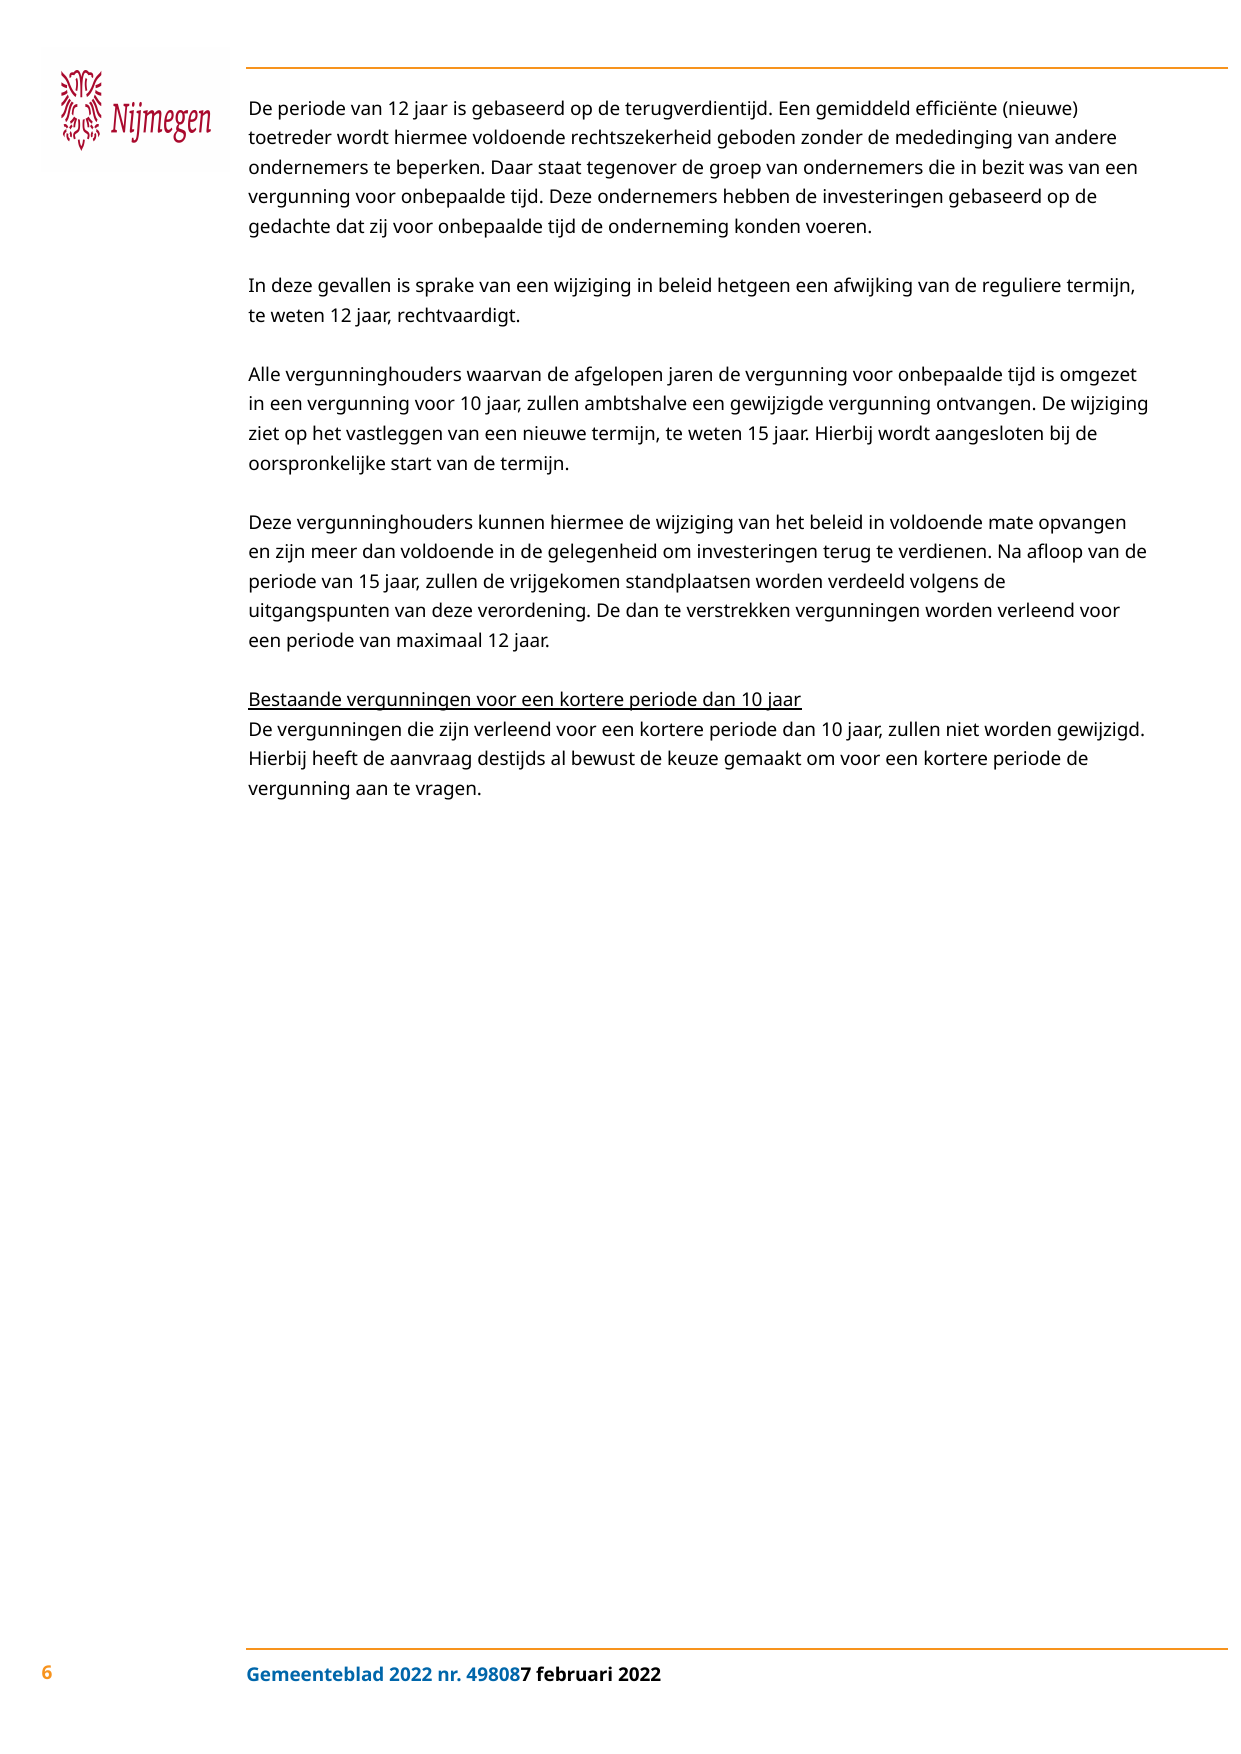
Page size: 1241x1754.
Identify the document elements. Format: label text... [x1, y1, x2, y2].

picture [41, 47, 231, 172]
text Alle vergunninghouders waarvan de afgelopen jaren de vergunning voor onbepaalde tijd is omgezet in een vergunning voor 10 jaar, zullen ambtshalve een gewijzigde vergunning ontvangen. De wijziging ziet op het vastleggen van een nieuwe termijn, te weten 15 jaar. Hierbij wordt aangesloten bij de oorspronkelijke start van de termijn. [248, 361, 1152, 476]
text De periode van 12 jaar is gebaseerd op de terugverdientijd. Een gemiddeld efficiënte (nieuwe) toetreder wordt hiermee voldoende rechtszekerheid geboden zonder de mededinging van andere ondernemers te beperken. Daar staat tegenover de groep van ondernemers die in bezit was van een vergunning voor onbepaalde tijd. Deze ondernemers hebben de investeringen gebaseerd op de gedachte dat zij voor onbepaalde tijd de onderneming konden voeren. [248, 95, 1152, 239]
text Deze vergunninghouders kunnen hiermee de wijziging van het beleid in voldoende mate opvangen en zijn meer dan voldoende in de gelegenheid om investeringen terug te verdienen. Na afloop van de periode van 15 jaar, zullen de vrijgekomen standplaatsen worden verdeeld volgens de uitgangspunten van deze verordening. De dan te verstrekken vergunningen worden verleend voor een periode van maximaal 12 jaar. [248, 509, 1152, 653]
text De vergunningen die zijn verleend voor een kortere periode dan 10 jaar, zullen niet worden gewijzigd. Hierbij heeft de aanvraag destijds al bewust de keuze gemaakt om voor een kortere periode de vergunning aan te vragen. [248, 716, 1152, 801]
text In deze gevallen is sprake van een wijziging in beleid hetgeen een afwijking van de reguliere termijn, te weten 12 jaar, rechtvaardigt. [248, 272, 1152, 328]
text Bestaande vergunningen voor een kortere periode dan 10 jaar [248, 686, 1152, 712]
